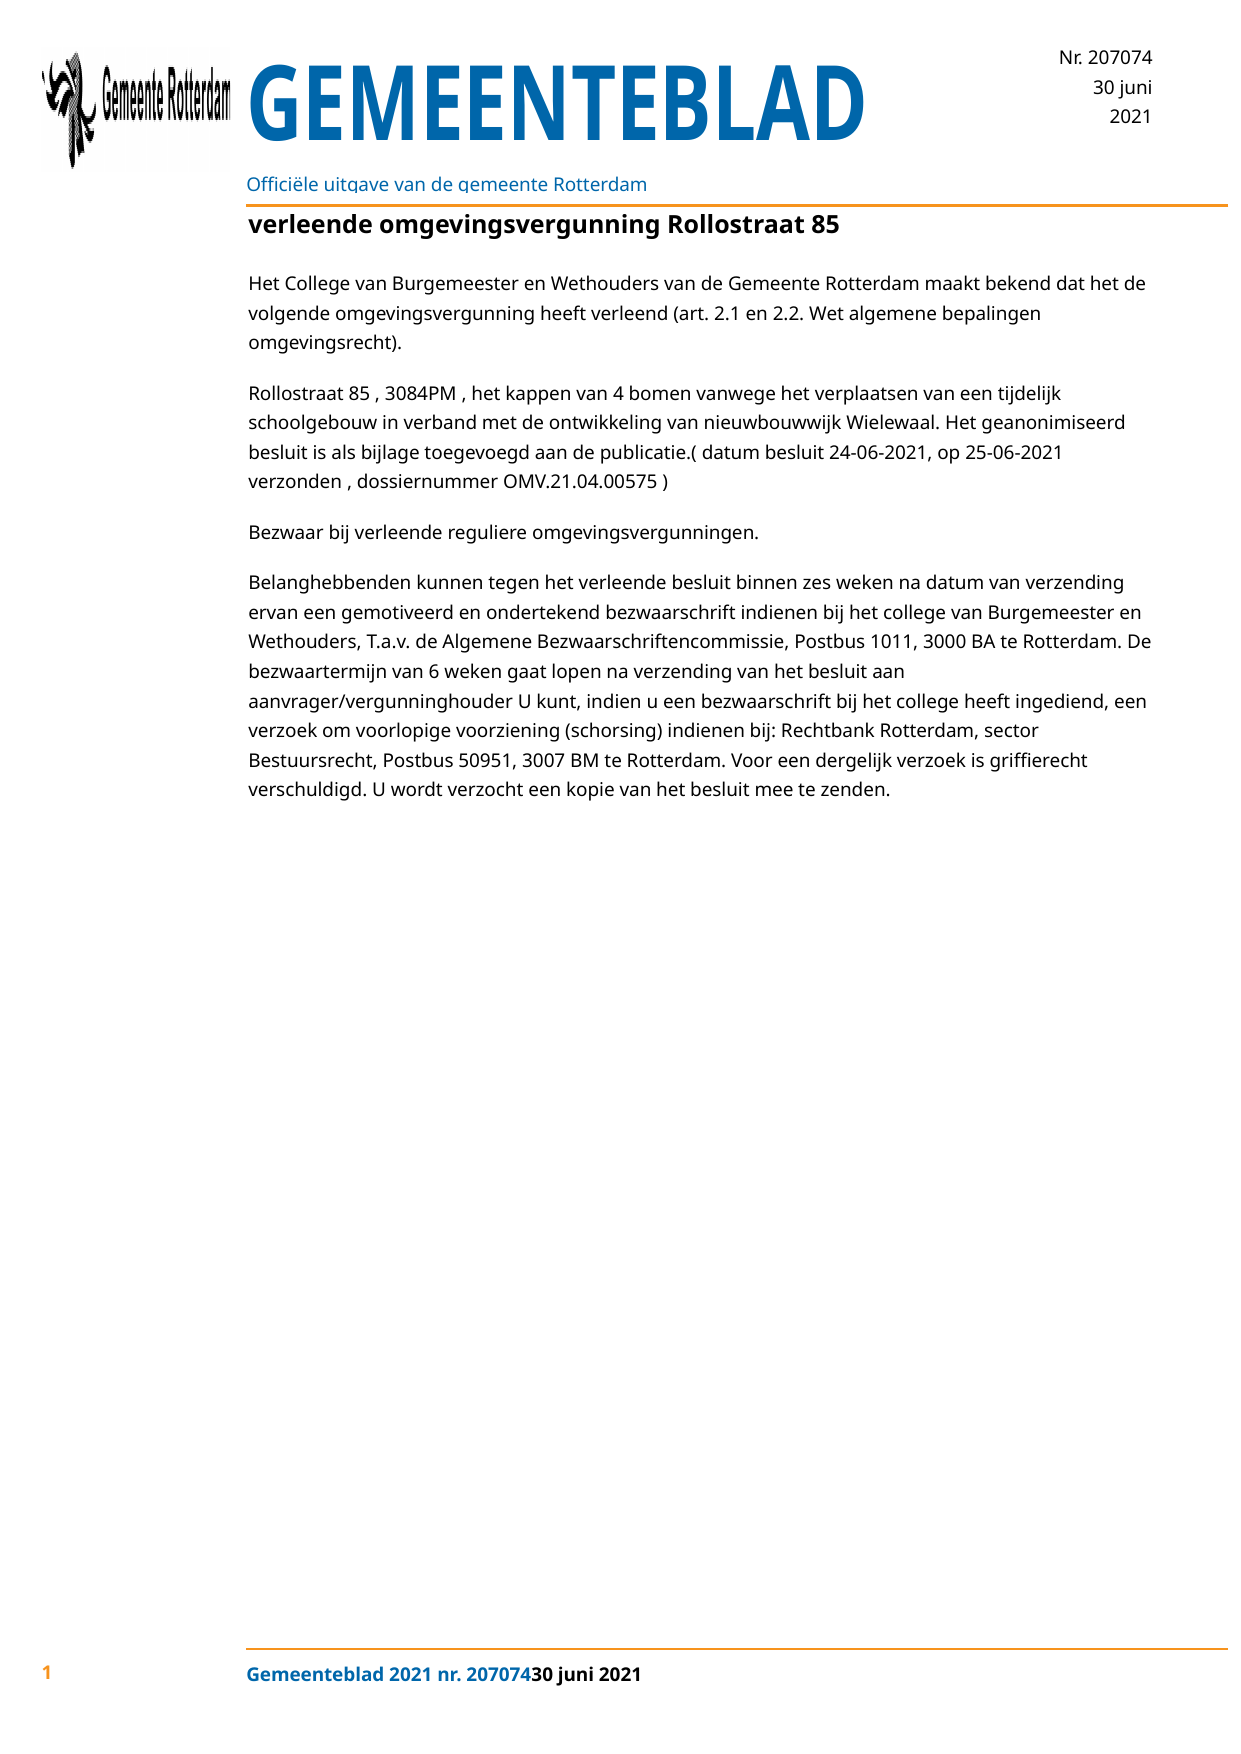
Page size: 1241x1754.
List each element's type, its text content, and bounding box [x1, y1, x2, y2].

picture [41, 47, 231, 172]
text Rollostraat 85 , 3084PM , het kappen van 4 bomen vanwege het verplaatsen van een tijdelijk schoolgebouw in verband met de ontwikkeling van nieuwbouwwijk Wielewaal. Het geanonimiseerd besluit is als bijlage toegevoegd aan de publicatie.( datum besluit 24-06-2021, op 25-06-2021 verzonden , dossiernummer OMV.21.04.00575 ) [248, 380, 1152, 494]
text Bezwaar bij verleende reguliere omgevingsvergunningen. [248, 519, 1152, 545]
text Het College van Burgemeester en Wethouders van de Gemeente Rotterdam maakt bekend dat het de volgende omgevingsvergunning heeft verleend (art. 2.1 en 2.2. Wet algemene bepalingen omgevingsrecht). [248, 270, 1152, 355]
text verleende omgevingsvergunning Rollostraat 85 [248, 207, 1152, 241]
text Belanghebbenden kunnen tegen het verleende besluit binnen zes weken na datum van verzending ervan een gemotiveerd en ondertekend bezwaarschrift indienen bij het college van Burgemeester en Wethouders, T.a.v. de Algemene Bezwaarschriftencommissie, Postbus 1011, 3000 BA te Rotterdam. De bezwaartermijn van 6 weken gaat lopen na verzending van het besluit aan aanvrager/vergunninghouder U kunt, indien u een bezwaarschrift bij het college heeft ingediend, een verzoek om voorlopige voorziening (schorsing) indienen bij: Rechtbank Rotterdam, sector Bestuursrecht, Postbus 50951, 3007 BM te Rotterdam. Voor een dergelijk verzoek is griffierecht verschuldigd. U wordt verzocht een kopie van het besluit mee te zenden. [248, 569, 1152, 802]
